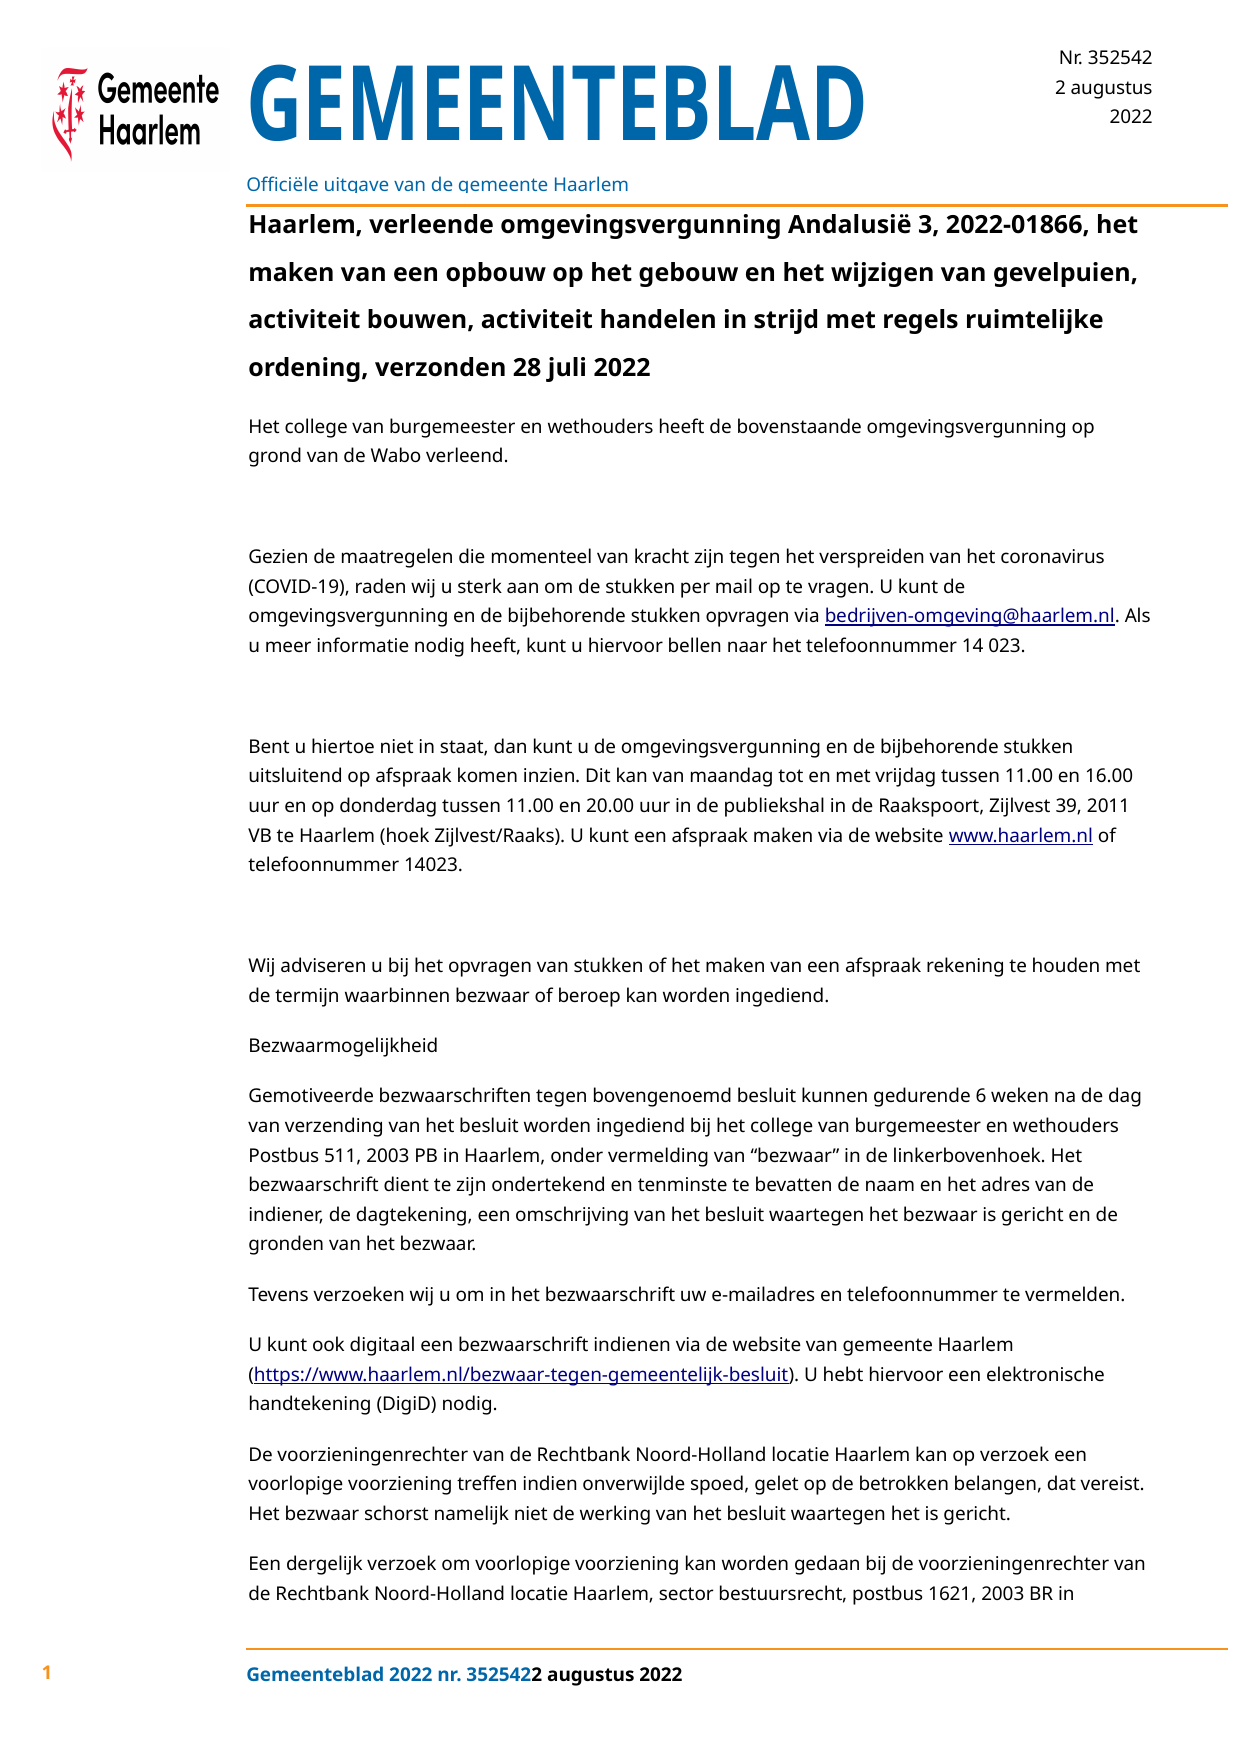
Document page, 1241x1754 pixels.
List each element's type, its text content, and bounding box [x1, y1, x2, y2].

text Gezien de maatregelen die momenteel van kracht zijn tegen het verspreiden van het coronavirus (COVID-19), raden wij u sterk aan om de stukken per mail op te vragen. U kunt de omgevingsvergunning en de bijbehorende stukken opvragen via bedrijven-omgeving@haarlem.nl. Als u meer informatie nodig heeft, kunt u hiervoor bellen naar het telefoonnummer 14 023. [248, 543, 1152, 658]
text U kunt ook digitaal een bezwaarschrift indienen via de website van gemeente Haarlem (https://www.haarlem.nl/bezwaar-tegen-gemeentelijk-besluit). U hebt hiervoor een elektronische handtekening (DigiD) nodig. [248, 1331, 1152, 1416]
text Het college van burgemeester en wethouders heeft de bovenstaande omgevingsvergunning op grond van de Wabo verleend. [248, 413, 1152, 468]
text Tevens verzoeken wij u om in het bezwaarschrift uw e-mailadres en telefoonnummer te vermelden. [248, 1281, 1152, 1307]
text Bent u hiertoe niet in staat, dan kunt u de omgevingsvergunning en de bijbehorende stukken uitsluitend op afspraak komen inzien. Dit kan van maandag tot en met vrijdag tussen 11.00 en 16.00 uur en op donderdag tussen 11.00 en 20.00 uur in de publiekshal in de Raakspoort, Zijlvest 39, 2011 VB te Haarlem (hoek Zijlvest/Raaks). U kunt een afspraak maken via de website www.haarlem.nl of telefoonnummer 14023. [248, 733, 1152, 877]
text De voorzieningenrechter van de Rechtbank Noord-Holland locatie Haarlem kan op verzoek een voorlopige voorziening treffen indien onverwijlde spoed, gelet op de betrokken belangen, dat vereist. Het bezwaar schorst namelijk niet de werking van het besluit waartegen het is gericht. [248, 1441, 1152, 1526]
text Gemotiveerde bezwaarschriften tegen bovengenoemd besluit kunnen gedurende 6 weken na de dag van verzending van het besluit worden ingediend bij het college van burgemeester en wethouders Postbus 511, 2003 PB in Haarlem, onder vermelding van “bezwaar” in de linkerbovenhoek. Het bezwaarschrift dient te zijn ondertekend en tenminste te bevatten de naam en het adres van de indiener, de dagtekening, een omschrijving van het besluit waartegen het bezwaar is gericht en de gronden van het bezwaar. [248, 1083, 1152, 1256]
text Een dergelijk verzoek om voorlopige voorziening kan worden gedaan bij de voorzieningenrechter van de Rechtbank Noord-Holland locatie Haarlem, sector bestuursrecht, postbus 1621, 2003 BR in [248, 1551, 1152, 1606]
text Haarlem, verleende omgevingsvergunning Andalusië 3, 2022-01866, het maken van een opbouw op het gebouw en het wijzigen van gevelpuien, activiteit bouwen, activiteit handelen in strijd met regels ruimtelijke ordening, verzonden 28 juli 2022 [248, 207, 1152, 384]
picture [41, 47, 231, 172]
text Wij adviseren u bij het opvragen van stukken of het maken van een afspraak rekening te houden met de termijn waarbinnen bezwaar of beroep kan worden ingediend. [248, 952, 1152, 1008]
text Bezwaarmogelijkheid [248, 1032, 1152, 1058]
